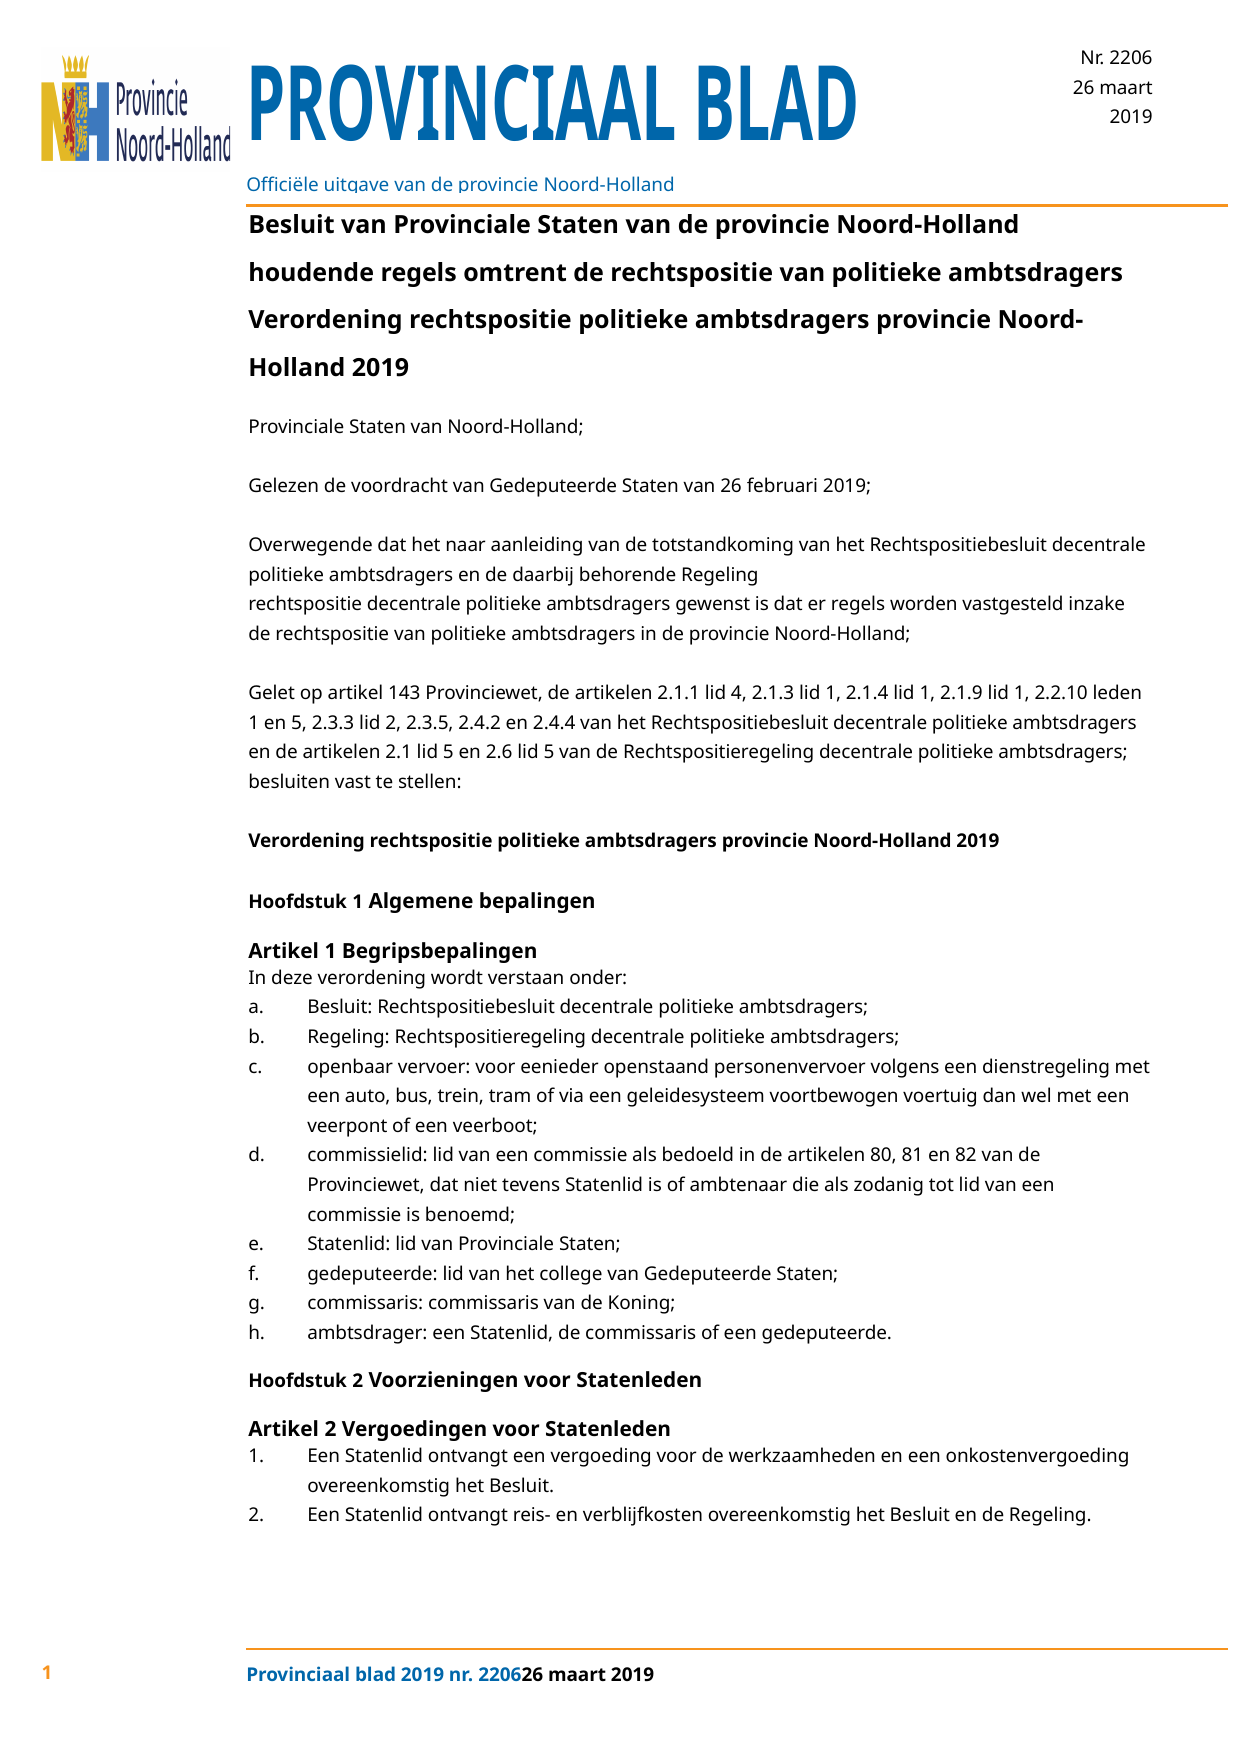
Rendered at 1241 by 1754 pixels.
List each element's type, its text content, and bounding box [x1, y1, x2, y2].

text Gelezen de voordracht van Gedeputeerde Staten van 26 februari 2019; [248, 472, 1152, 498]
list Regeling: Rechtspositieregeling decentrale politieke ambtsdragers; [248, 1023, 1152, 1049]
text Verordening rechtspositie politieke ambtsdragers provincie Noord-Holland 2019 [248, 827, 1152, 853]
text Provinciale Staten van Noord-Holland; [248, 413, 1152, 439]
text In deze verordening wordt verstaan onder: [248, 964, 1152, 990]
text Artikel 1 Begripsbepalingen [248, 936, 1152, 964]
list Een Statenlid ontvangt reis- en verblijfkosten overeenkomstig het Besluit en de Regeling. [248, 1502, 1152, 1527]
text Overwegende dat het naar aanleiding van de totstandkoming van het Rechtspositiebesluit decentrale politieke ambtsdragers en de daarbij behorende Regeling [248, 531, 1152, 587]
text Gelet op artikel 143 Provinciewet, de artikelen 2.1.1 lid 4, 2.1.3 lid 1, 2.1.4 lid 1, 2.1.9 lid 1, 2.2.10 leden 1 en 5, 2.3.3 lid 2, 2.3.5, 2.4.2 en 2.4.4 van het Rechtspositiebesluit decentrale politieke ambtsdragers en de artikelen 2.1 lid 5 en 2.6 lid 5 van de Rechtspositieregeling decentrale politieke ambtsdragers; [248, 679, 1152, 764]
list openbaar vervoer: voor eenieder openstaand personenvervoer volgens een dienstregeling met een auto, bus, trein, tram of via een geleidesysteem voortbewogen voertuig dan wel met een veerpont of een veerboot; [248, 1053, 1152, 1138]
list Besluit: Rechtspositiebesluit decentrale politieke ambtsdragers; [248, 994, 1152, 1019]
list commissaris: commissaris van de Koning; [248, 1289, 1152, 1315]
text besluiten vast te stellen: [248, 768, 1152, 794]
text Artikel 2 Vergoedingen voor Statenleden [248, 1414, 1152, 1442]
list Statenlid: lid van Provinciale Staten; [248, 1230, 1152, 1256]
list ambtsdrager: een Statenlid, de commissaris of een gedeputeerde. [248, 1319, 1152, 1345]
list gedeputeerde: lid van het college van Gedeputeerde Staten; [248, 1260, 1152, 1286]
text Hoofdstuk 2 Voorzieningen voor Statenleden [248, 1365, 1152, 1393]
list commissielid: lid van een commissie als bedoeld in de artikelen 80, 81 en 82 van de Provinciewet, dat niet tevens Statenlid is of ambtenaar die als zodanig tot lid van een commissie is benoemd; [248, 1142, 1152, 1227]
text rechtspositie decentrale politieke ambtsdragers gewenst is dat er regels worden vastgesteld inzake de rechtspositie van politieke ambtsdragers in de provincie Noord-Holland; [248, 591, 1152, 646]
text Hoofdstuk 1 Algemene bepalingen [248, 886, 1152, 915]
picture [41, 47, 231, 172]
text Besluit van Provinciale Staten van de provincie Noord-Holland houdende regels omtrent de rechtspositie van politieke ambtsdragers Verordening rechtspositie politieke ambtsdragers provincie Noord-Holland 2019 [248, 207, 1152, 384]
list Een Statenlid ontvangt een vergoeding voor de werkzaamheden en een onkostenvergoeding overeenkomstig het Besluit. [248, 1442, 1152, 1498]
